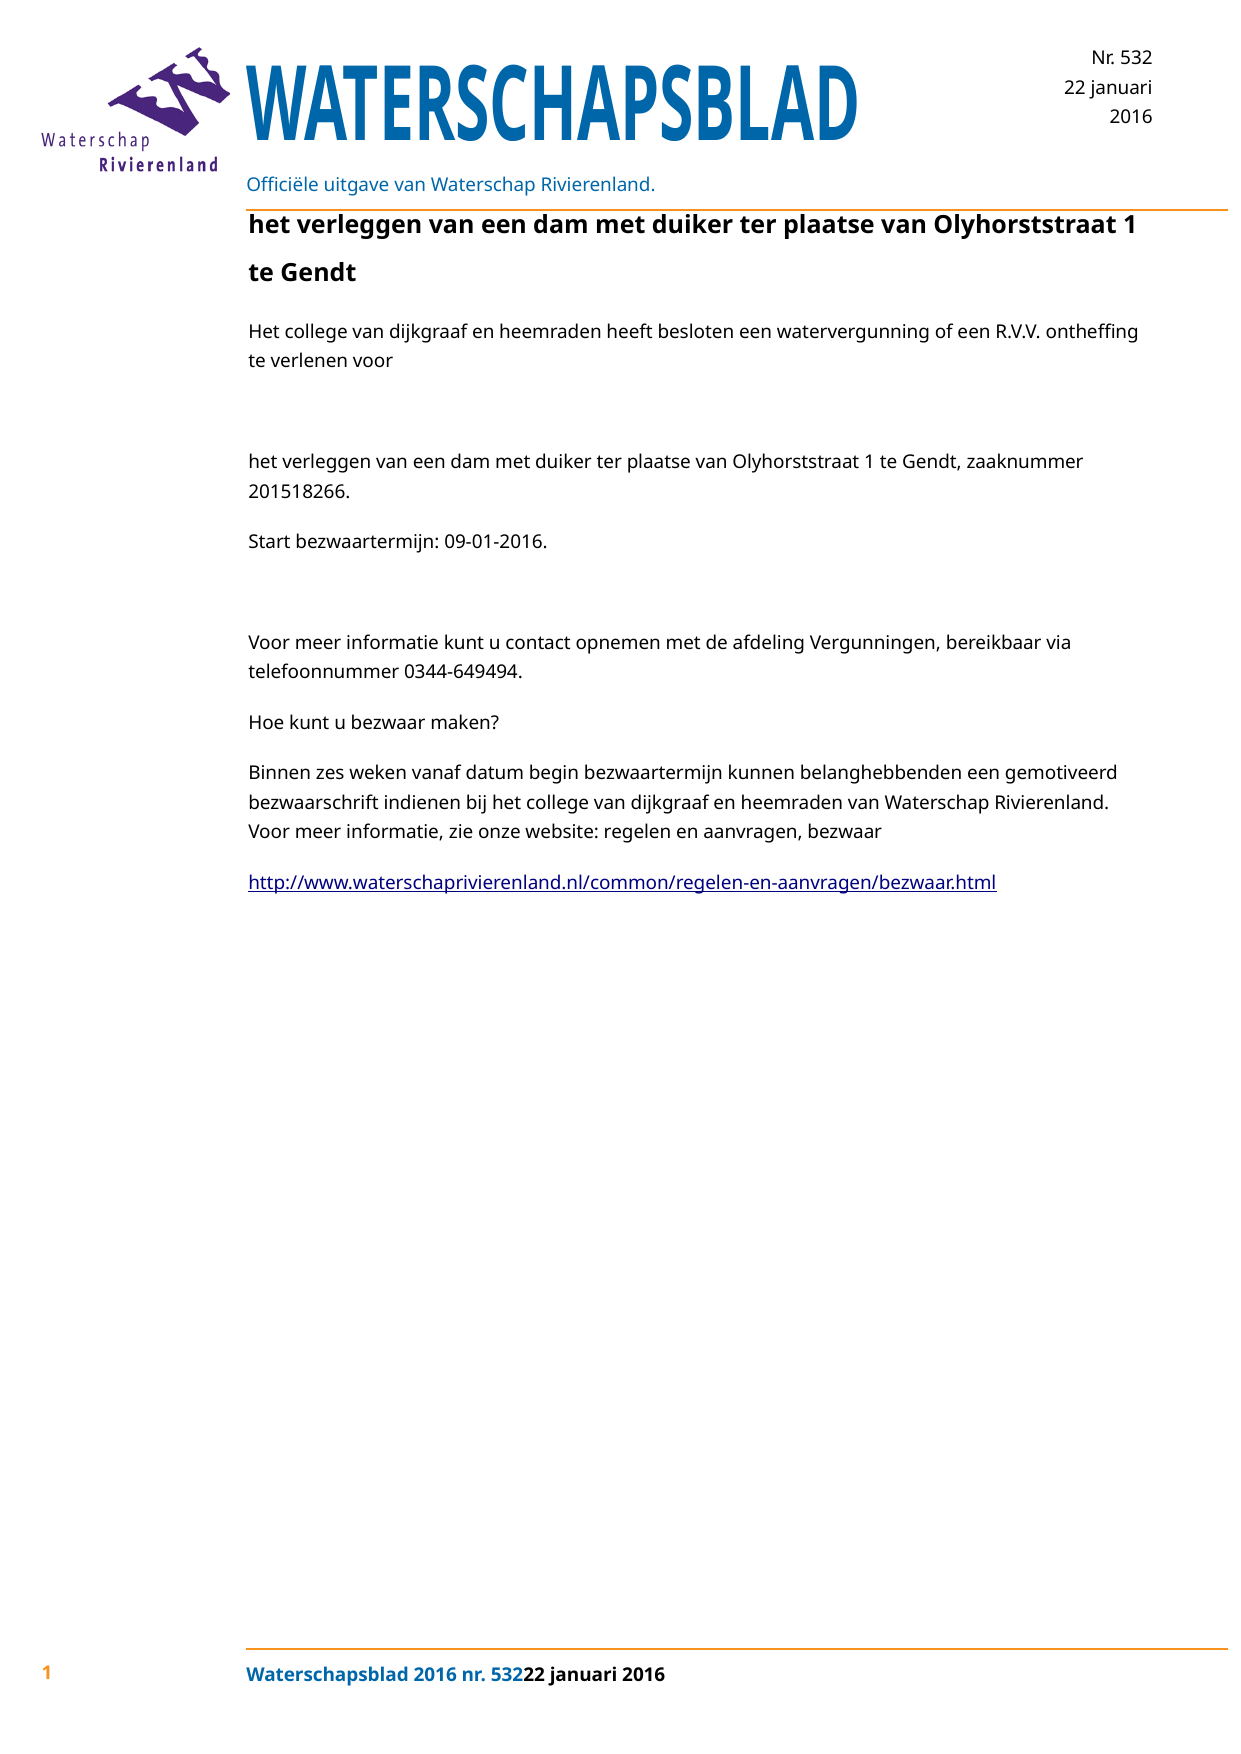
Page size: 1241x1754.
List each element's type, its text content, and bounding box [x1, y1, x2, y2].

picture [41, 47, 231, 172]
text Binnen zes weken vanaf datum begin bezwaartermijn kunnen belanghebbenden een gemotiveerd bezwaarschrift indienen bij het college van dijkgraaf en heemraden van Waterschap Rivierenland. Voor meer informatie, zie onze website: regelen en aanvragen, bezwaar [248, 759, 1152, 844]
text Hoe kunt u bezwaar maken? [248, 709, 1152, 735]
text het verleggen van een dam met duiker ter plaatse van Olyhorststraat 1 te Gendt, zaaknummer 201518266. [248, 448, 1152, 504]
text het verleggen van een dam met duiker ter plaatse van Olyhorststraat 1 te Gendt [248, 211, 1152, 288]
text Voor meer informatie kunt u contact opnemen met de afdeling Vergunningen, bereikbaar via telefoonnummer 0344-649494. [248, 629, 1152, 684]
text http://www.waterschaprivierenland.nl/common/regelen-en-aanvragen/bezwaar.html [248, 869, 1152, 895]
text Start bezwaartermijn: 09-01-2016. [248, 528, 1152, 554]
text Het college van dijkgraaf en heemraden heeft besloten een watervergunning of een R.V.V. ontheffing te verlenen voor [248, 318, 1152, 373]
